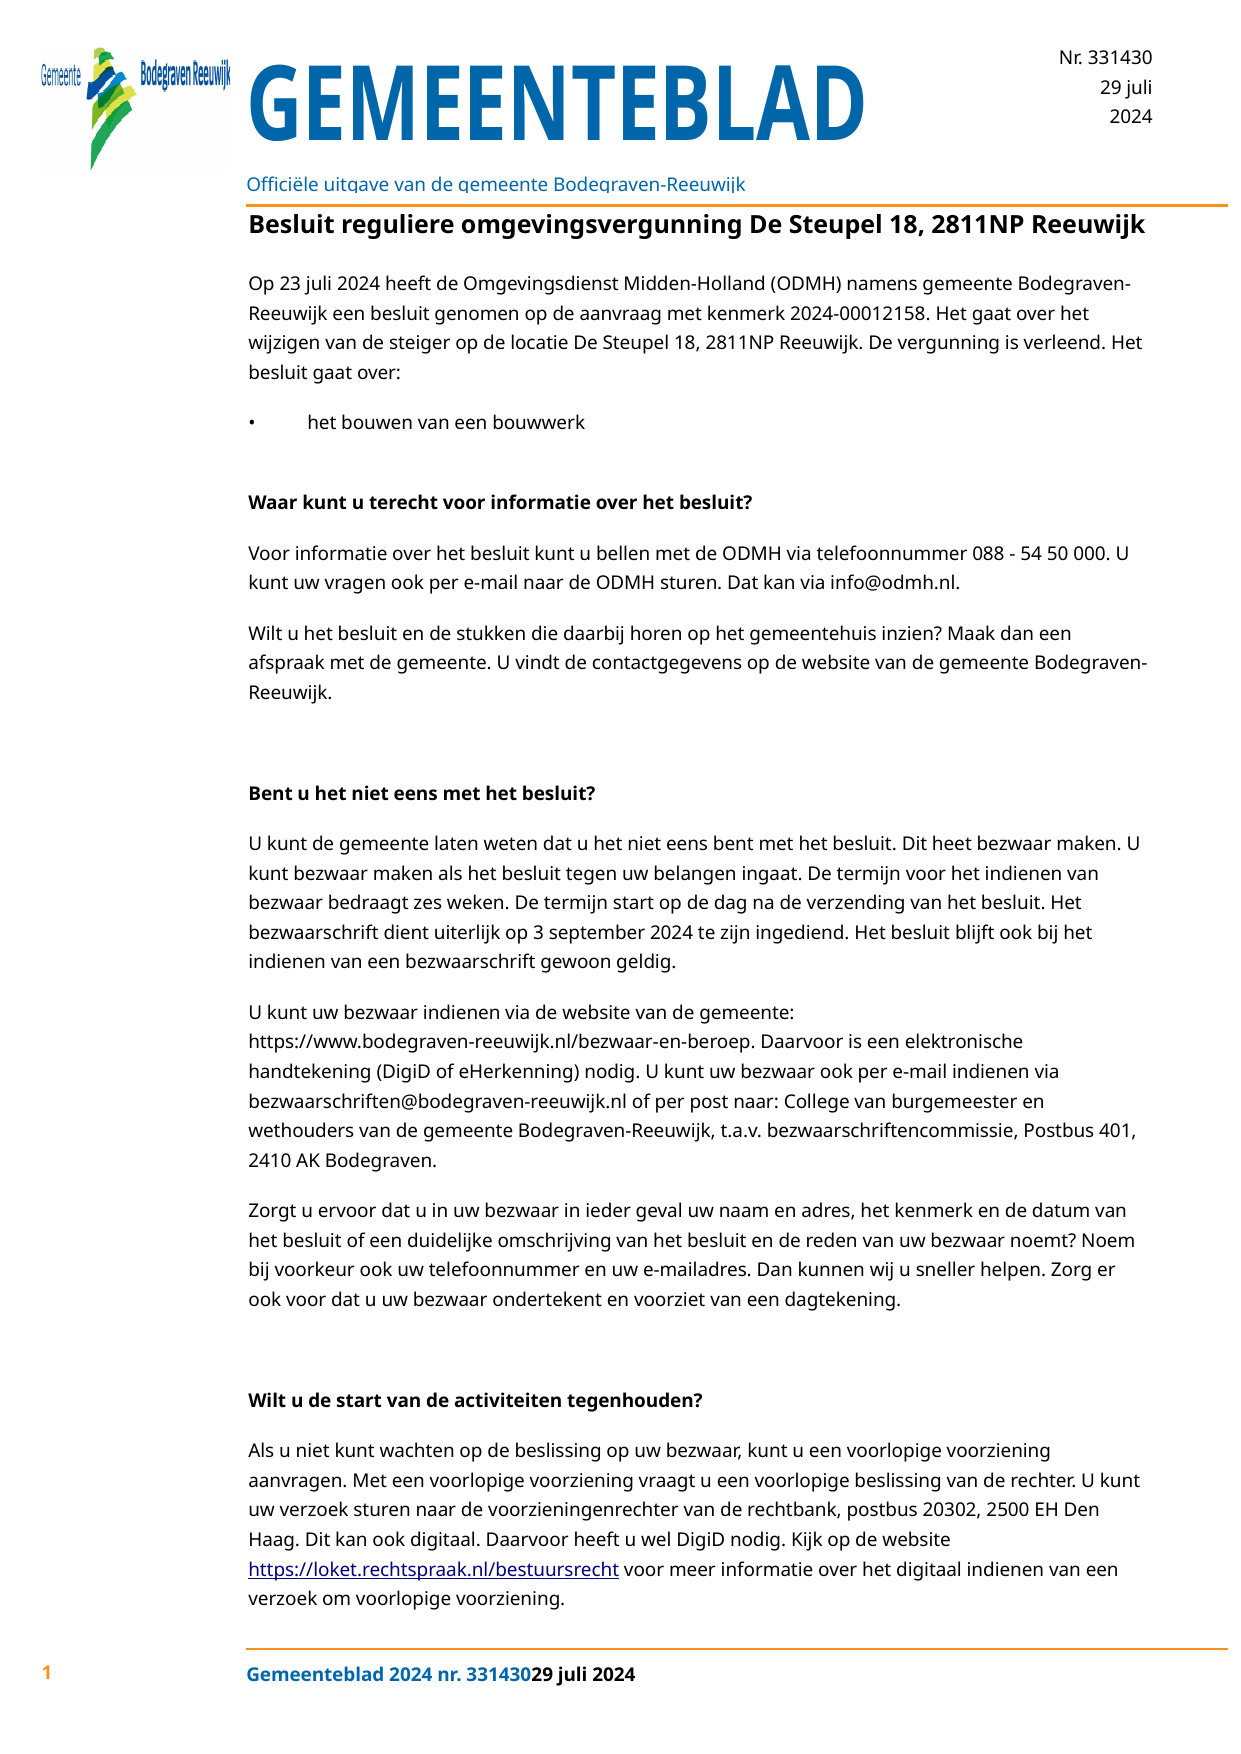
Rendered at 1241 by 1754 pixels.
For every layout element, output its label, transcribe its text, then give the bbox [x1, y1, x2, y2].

picture [41, 47, 231, 172]
text Wilt u het besluit en de stukken die daarbij horen op het gemeentehuis inzien? Maak dan een afspraak met de gemeente. U vindt de contactgegevens op de website van de gemeente Bodegraven-Reeuwijk. [248, 620, 1152, 705]
list het bouwen van een bouwwerk [248, 409, 1152, 435]
text Zorgt u ervoor dat u in uw bezwaar in ieder geval uw naam en adres, het kenmerk en de datum van het besluit of een duidelijke omschrijving van het besluit en de reden van uw bezwaar noemt? Noem bij voorkeur ook uw telefoonnummer en uw e-mailadres. Dan kunnen wij u sneller helpen. Zorg er ook voor dat u uw bezwaar ondertekent en voorziet van een dagtekening. [248, 1197, 1152, 1312]
text U kunt uw bezwaar indienen via de website van de gemeente: https://www.bodegraven-reeuwijk.nl/bezwaar-en-beroep. Daarvoor is een elektronische handtekening (DigiD of eHerkenning) nodig. U kunt uw bezwaar ook per e-mail indienen via bezwaarschriften@bodegraven-reeuwijk.nl of per post naar: College van burgemeester en wethouders van de gemeente Bodegraven-Reeuwijk, t.a.v. bezwaarschriftencommissie, Postbus 401, 2410 AK Bodegraven. [248, 999, 1152, 1173]
text Voor informatie over het besluit kunt u bellen met de ODMH via telefoonnummer 088 - 54 50 000. U kunt uw vragen ook per e-mail naar de ODMH sturen. Dat kan via info@odmh.nl. [248, 540, 1152, 595]
text Waar kunt u terecht voor informatie over het besluit? [248, 489, 1152, 515]
text Wilt u de start van de activiteiten tegenhouden? [248, 1387, 1152, 1413]
text Besluit reguliere omgevingsvergunning De Steupel 18, 2811NP Reeuwijk [248, 207, 1152, 241]
text Bent u het niet eens met het besluit? [248, 780, 1152, 806]
text U kunt de gemeente laten weten dat u het niet eens bent met het besluit. Dit heet bezwaar maken. U kunt bezwaar maken als het besluit tegen uw belangen ingaat. De termijn voor het indienen van bezwaar bedraagt zes weken. De termijn start op de dag na de verzending van het besluit. Het bezwaarschrift dient uiterlijk op 3 september 2024 te zijn ingediend. Het besluit blijft ook bij het indienen van een bezwaarschrift gewoon geldig. [248, 830, 1152, 974]
text Op 23 juli 2024 heeft de Omgevingsdienst Midden-Holland (ODMH) namens gemeente Bodegraven-Reeuwijk een besluit genomen op de aanvraag met kenmerk 2024-00012158. Het gaat over het wijzigen van de steiger op de locatie De Steupel 18, 2811NP Reeuwijk. De vergunning is verleend. Het besluit gaat over: [248, 270, 1152, 385]
text Als u niet kunt wachten op de beslissing op uw bezwaar, kunt u een voorlopige voorziening aanvragen. Met een voorlopige voorziening vraagt u een voorlopige beslissing van de rechter. U kunt uw verzoek sturen naar de voorzieningenrechter van de rechtbank, postbus 20302, 2500 EH Den Haag. Dit kan ook digitaal. Daarvoor heeft u wel DigiD nodig. Kijk op de website https://loket.rechtspraak.nl/bestuursrecht voor meer informatie over het digitaal indienen van een verzoek om voorlopige voorziening. [248, 1437, 1152, 1611]
